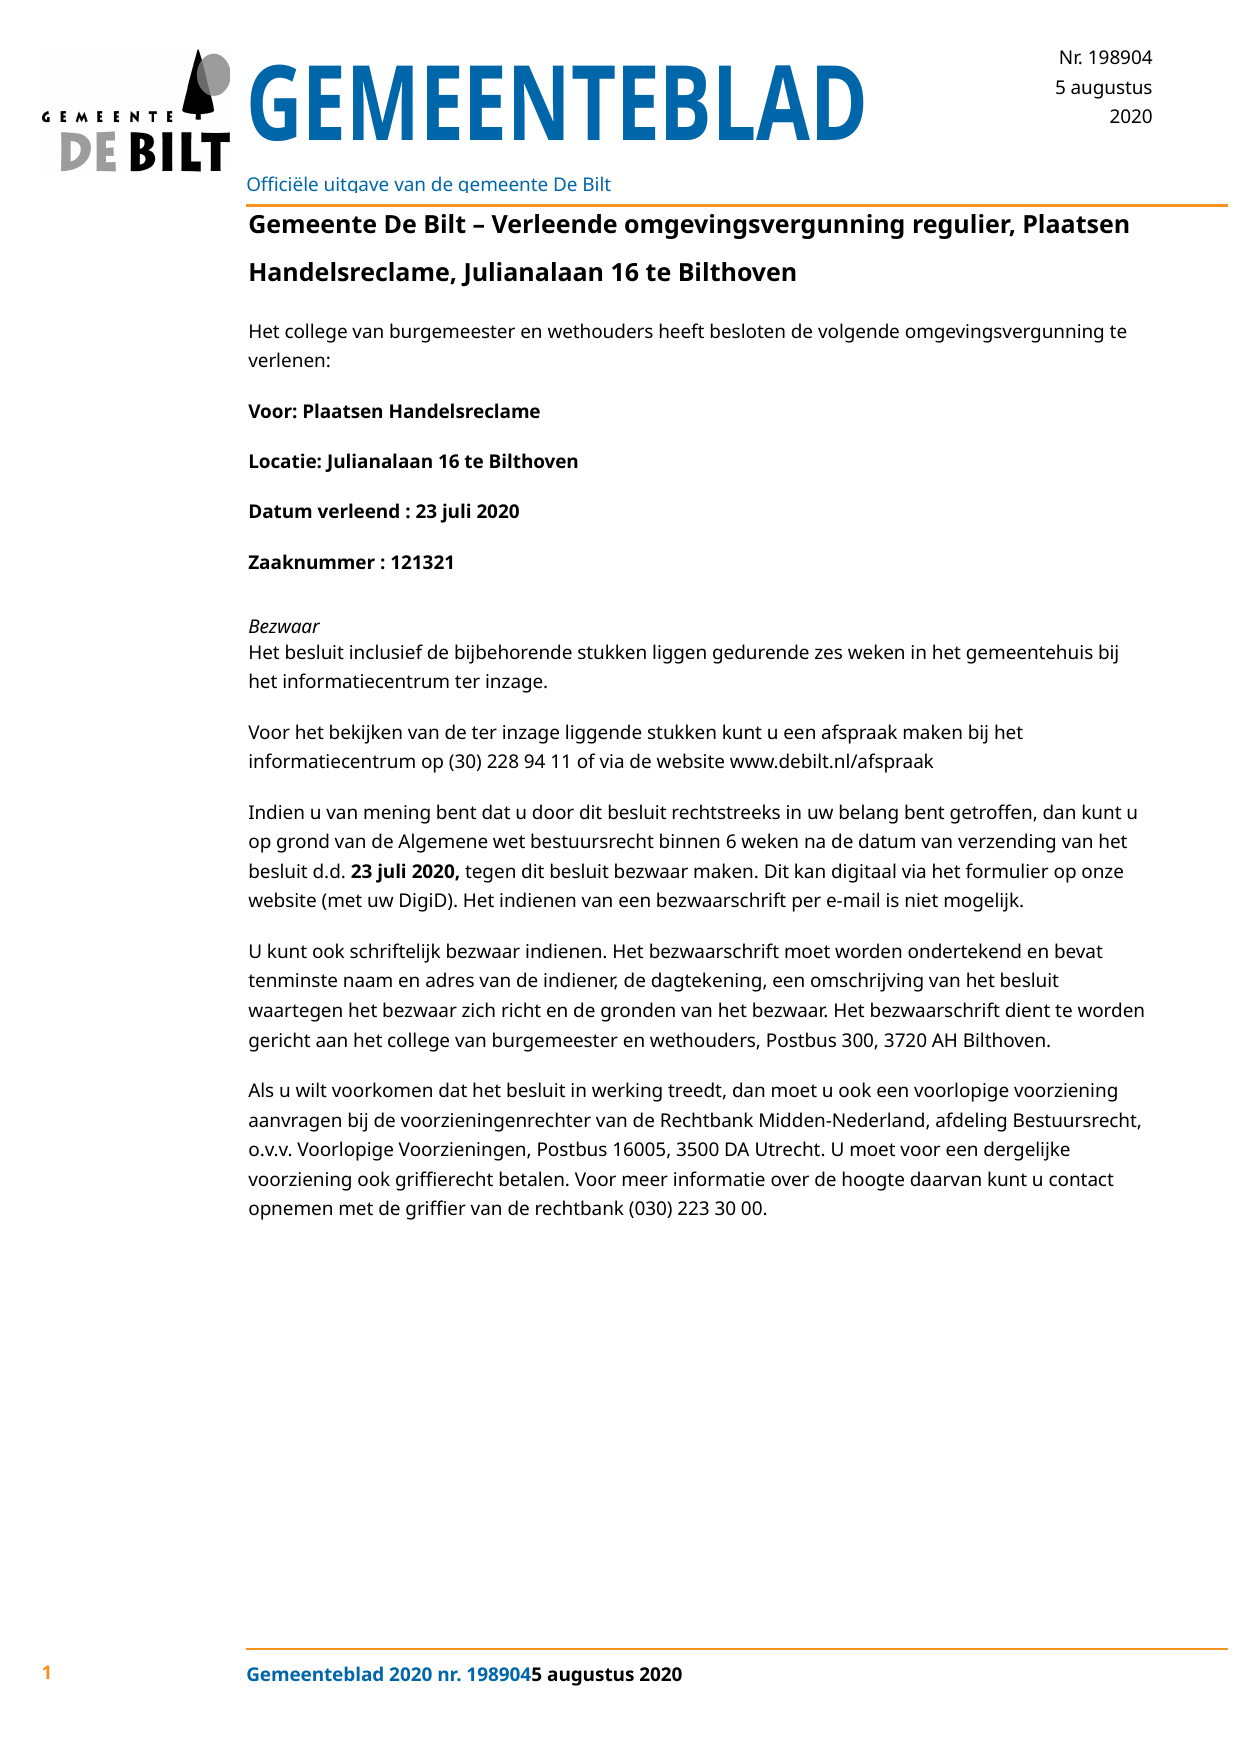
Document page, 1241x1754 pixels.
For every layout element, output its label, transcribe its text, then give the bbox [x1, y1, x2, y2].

text Bezwaar [248, 613, 1152, 639]
text Datum verleend : 23 juli 2020 [248, 499, 1152, 524]
text Het besluit inclusief de bijbehorende stukken liggen gedurende zes weken in het gemeentehuis bij het informatiecentrum ter inzage. [248, 639, 1152, 694]
text Indien u van mening bent dat u door dit besluit rechtstreeks in uw belang bent getroffen, dan kunt u op grond van de Algemene wet bestuursrecht binnen 6 weken na de datum van verzending van het besluit d.d. 23 juli 2020, tegen dit besluit bezwaar maken. Dit kan digitaal via het formulier op onze website (met uw DigiD). Het indienen van een bezwaarschrift per e-mail is niet mogelijk. [248, 799, 1152, 913]
text Voor het bekijken van de ter inzage liggende stukken kunt u een afspraak maken bij het informatiecentrum op (30) 228 94 11 of via de website www.debilt.nl/afspraak [248, 719, 1152, 774]
text U kunt ook schriftelijk bezwaar indienen. Het bezwaarschrift moet worden ondertekend en bevat tenminste naam en adres van de indiener, de dagtekening, een omschrijving van het besluit waartegen het bezwaar zich richt en de gronden van het bezwaar. Het bezwaarschrift dient te worden gericht aan het college van burgemeester en wethouders, Postbus 300, 3720 AH Bilthoven. [248, 938, 1152, 1052]
text Het college van burgemeester en wethouders heeft besloten de volgende omgevingsvergunning te verlenen: [248, 318, 1152, 373]
text Gemeente De Bilt – Verleende omgevingsvergunning regulier, Plaatsen Handelsreclame, Julianalaan 16 te Bilthoven [248, 207, 1152, 288]
text Voor: Plaatsen Handelsreclame [248, 398, 1152, 424]
picture [41, 47, 231, 172]
text Als u wilt voorkomen dat het besluit in werking treedt, dan moet u ook een voorlopige voorziening aanvragen bij de voorzieningenrechter van de Rechtbank Midden-Nederland, afdeling Bestuursrecht, o.v.v. Voorlopige Voorzieningen, Postbus 16005, 3500 DA Utrecht. U moet voor een dergelijke voorziening ook griffierecht betalen. Voor meer informatie over de hoogte daarvan kunt u contact opnemen met de griffier van de rechtbank (030) 223 30 00. [248, 1077, 1152, 1221]
text Locatie: Julianalaan 16 te Bilthoven [248, 448, 1152, 474]
text Zaaknummer : 121321 [248, 549, 1152, 575]
